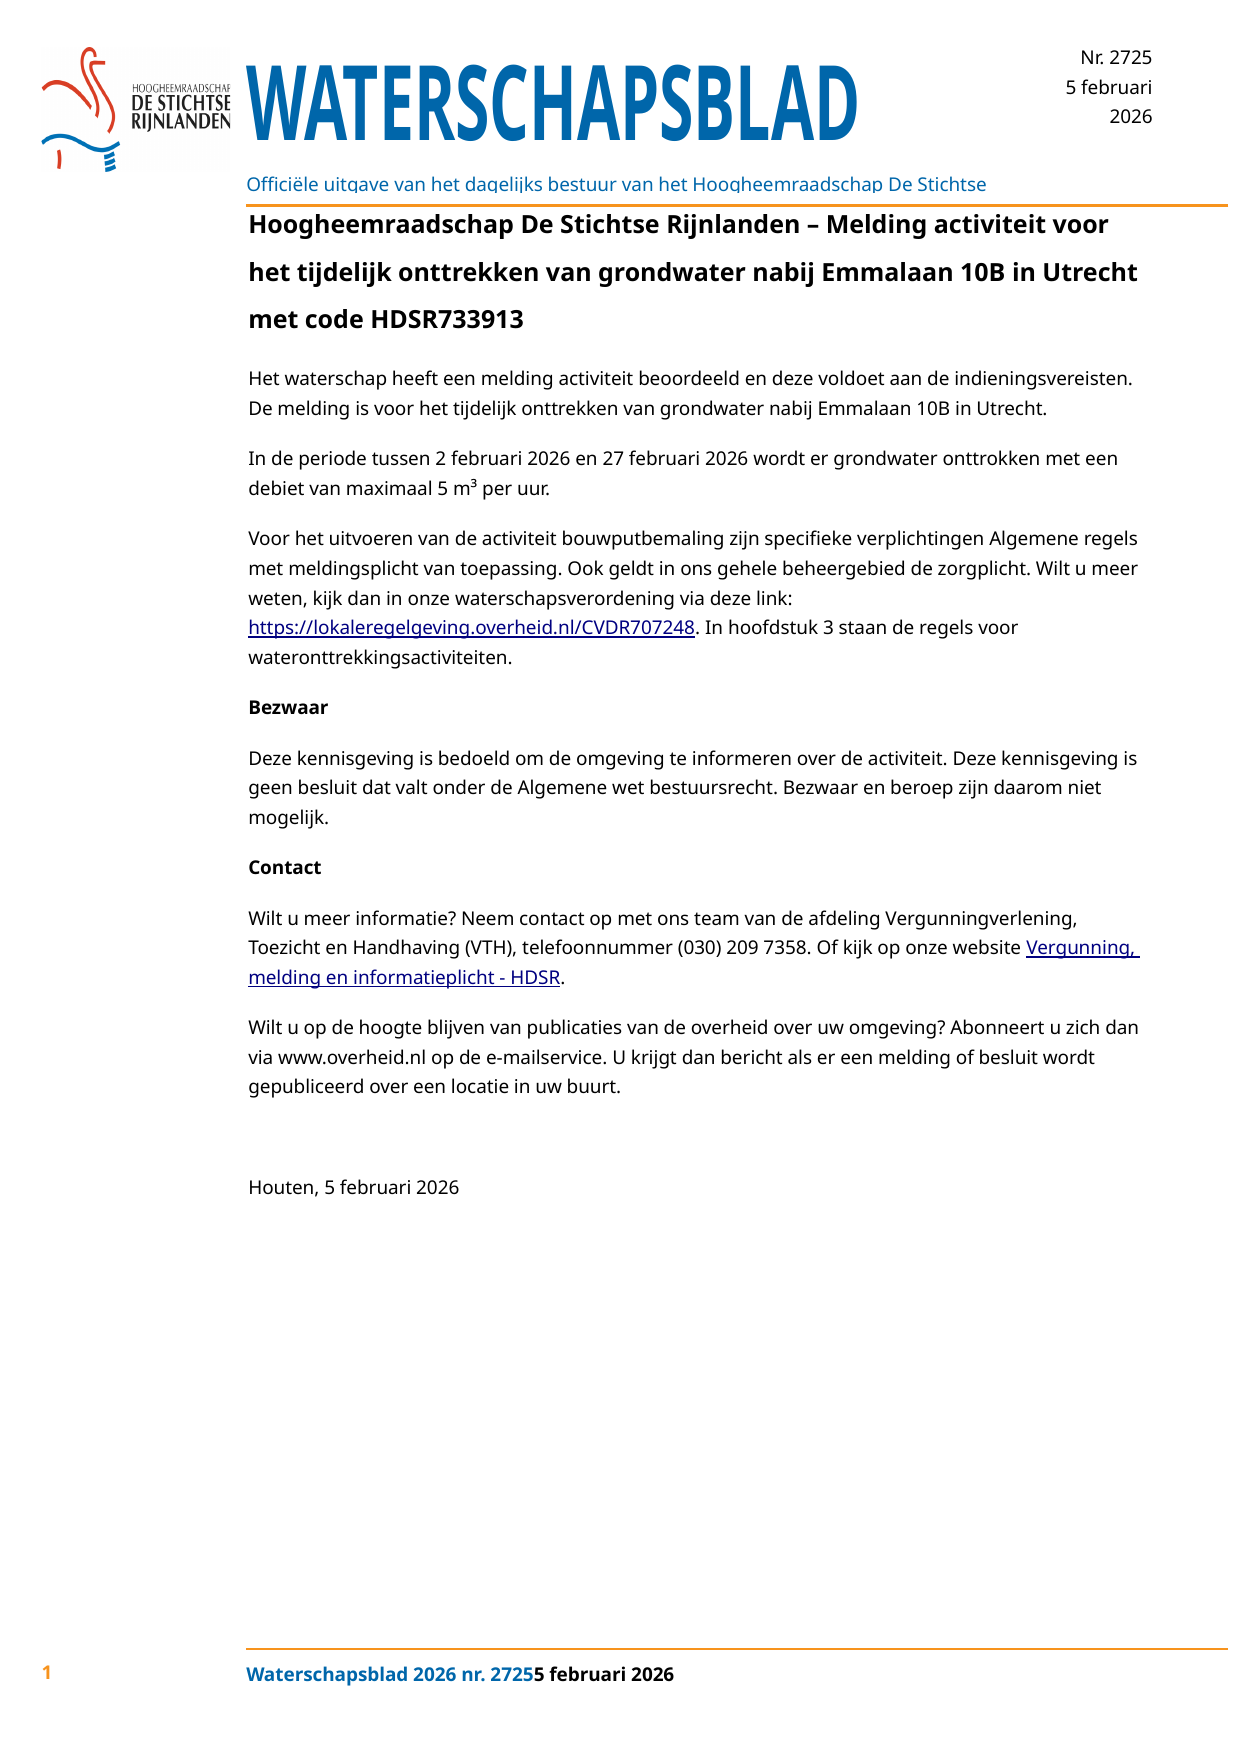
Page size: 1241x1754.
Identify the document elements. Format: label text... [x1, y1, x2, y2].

text Het waterschap heeft een melding activiteit beoordeeld en deze voldoet aan de indieningsvereisten. De melding is voor het tijdelijk onttrekken van grondwater nabij Emmalaan 10B in Utrecht. [248, 366, 1152, 421]
text Wilt u meer informatie? Neem contact op met ons team van de afdeling Vergunningverlening, Toezicht en Handhaving (VTH), telefoonnummer (030) 209 7358. Of kijk op onze website Vergunning, melding en informatieplicht - HDSR. [248, 905, 1152, 989]
text Voor het uitvoeren van de activiteit bouwputbemaling zijn specifieke verplichtingen Algemene regels met meldingsplicht van toepassing. Ook geldt in ons gehele beheergebied de zorgplicht. Wilt u meer weten, kijk dan in onze waterschapsverordening via deze link: https://lokaleregelgeving.overheid.nl/CVDR707248. In hoofdstuk 3 staan de regels voor wateronttrekkingsactiviteiten. [248, 526, 1152, 669]
text Houten, 5 februari 2026 [248, 1174, 1152, 1200]
text Wilt u op de hoogte blijven van publicaties van de overheid over uw omgeving? Abonneert u zich dan via www.overheid.nl op de e-mailservice. U krijgt dan bericht als er een melding of besluit wordt gepubliceerd over een locatie in uw buurt. [248, 1014, 1152, 1099]
text Bezwaar [248, 694, 1152, 720]
text Hoogheemraadschap De Stichtse Rijnlanden – Melding activiteit voor het tijdelijk onttrekken van grondwater nabij Emmalaan 10B in Utrecht met code HDSR733913 [248, 207, 1152, 336]
text In de periode tussen 2 februari 2026 en 27 februari 2026 wordt er grondwater onttrokken met een debiet van maximaal 5 m³ per uur. [248, 446, 1152, 501]
text Contact [248, 854, 1152, 880]
text Deze kennisgeving is bedoeld om de omgeving te informeren over de activiteit. Deze kennisgeving is geen besluit dat valt onder de Algemene wet bestuursrecht. Bezwaar en beroep zijn daarom niet mogelijk. [248, 745, 1152, 829]
picture [41, 47, 231, 172]
